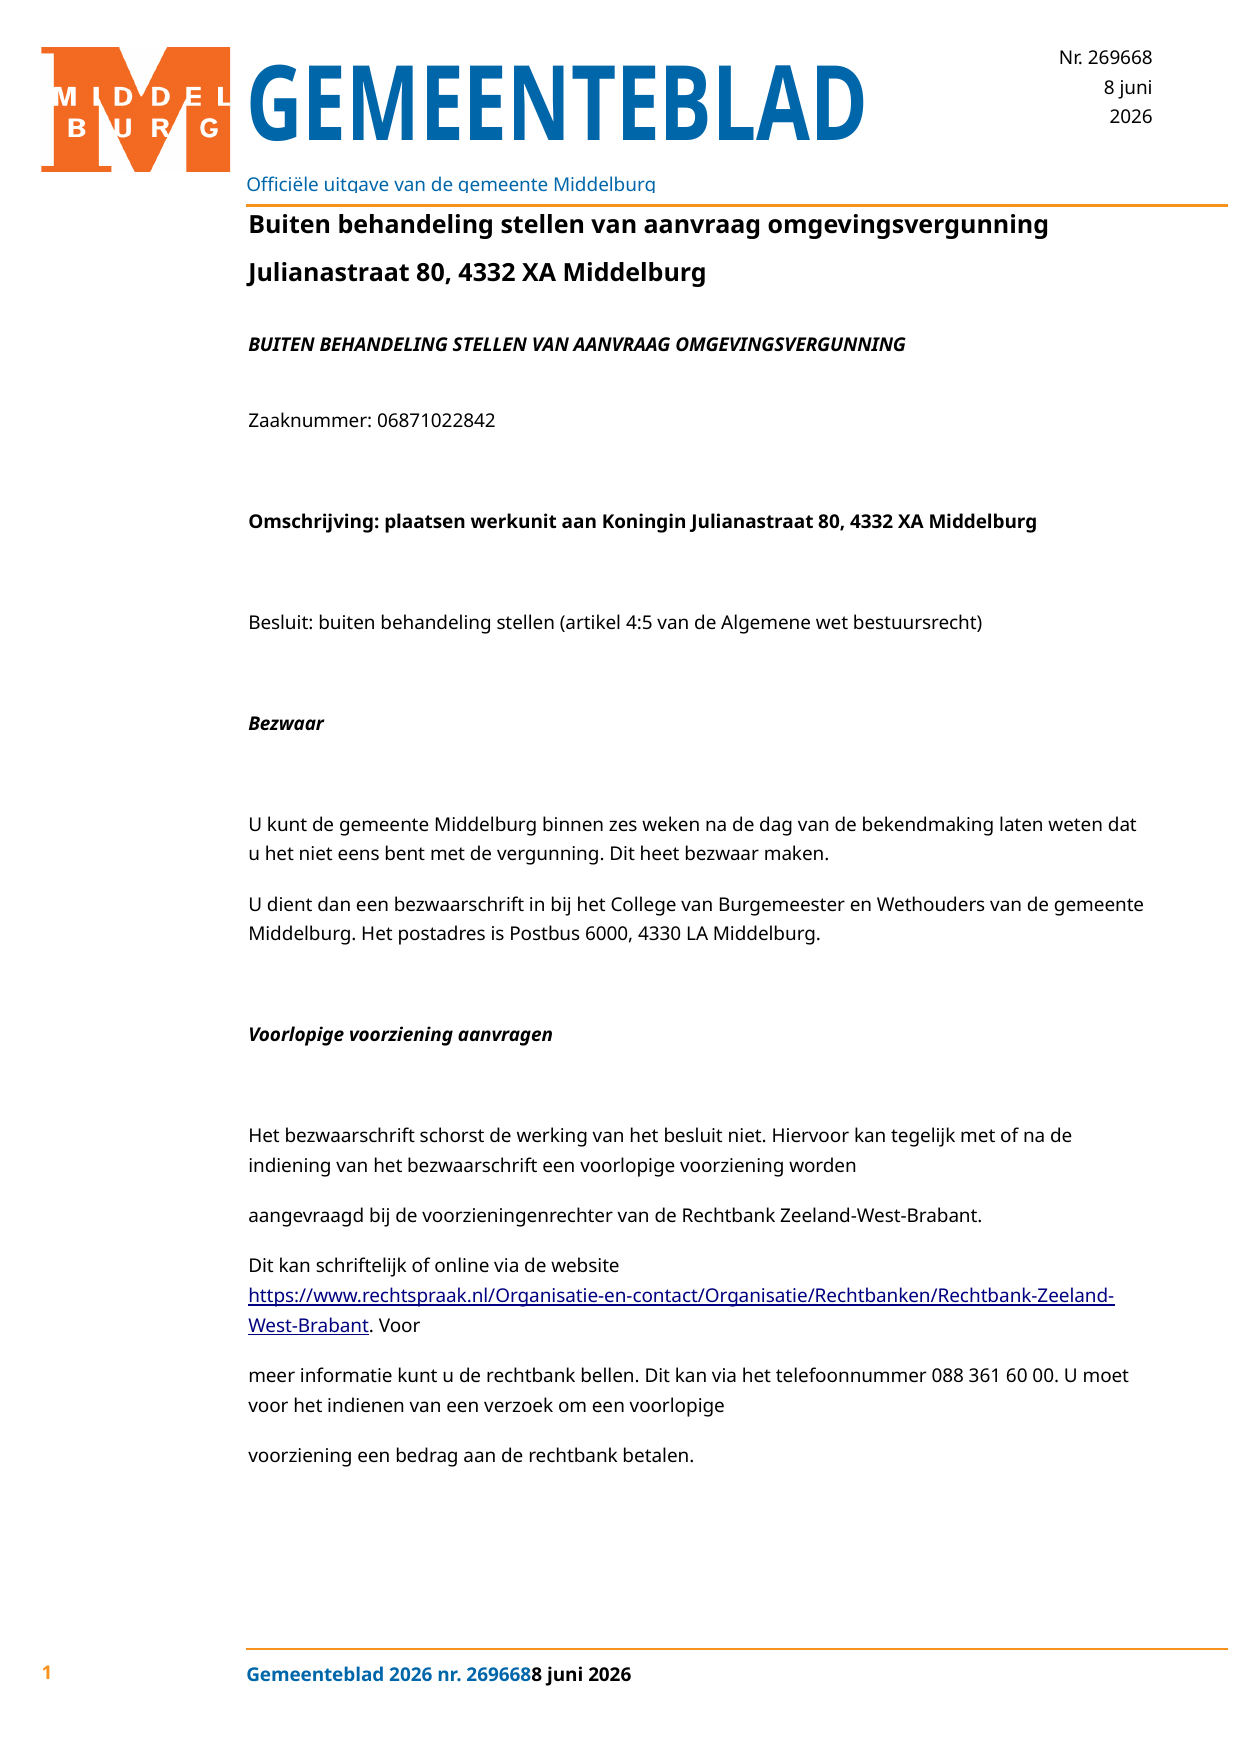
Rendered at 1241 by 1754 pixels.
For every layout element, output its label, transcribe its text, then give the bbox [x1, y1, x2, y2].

text Buiten behandeling stellen van aanvraag omgevingsvergunning Julianastraat 80, 4332 XA Middelburg [248, 207, 1152, 288]
text U kunt de gemeente Middelburg binnen zes weken na de dag van de bekendmaking laten weten dat u het niet eens bent met de vergunning. Dit heet bezwaar maken. [248, 811, 1152, 866]
text Zaaknummer: 06871022842 [248, 408, 1152, 433]
text Het bezwaarschrift schorst de werking van het besluit niet. Hiervoor kan tegelijk met of na de indiening van het bezwaarschrift een voorlopige voorziening worden [248, 1122, 1152, 1177]
text aangevraagd bij de voorzieningenrechter van de Rechtbank Zeeland-West-Brabant. [248, 1202, 1152, 1228]
text Bezwaar [248, 710, 1152, 736]
text U dient dan een bezwaarschrift in bij het College van Burgemeester en Wethouders van de gemeente Middelburg. Het postadres is Postbus 6000, 4330 LA Middelburg. [248, 891, 1152, 946]
text Omschrijving: plaatsen werkunit aan Koningin Julianastraat 80, 4332 XA Middelburg [248, 508, 1152, 534]
text voorziening een bedrag aan de rechtbank betalen. [248, 1442, 1152, 1468]
text Voorlopige voorziening aanvragen [248, 1021, 1152, 1047]
text meer informatie kunt u de rechtbank bellen. Dit kan via het telefoonnummer 088 361 60 00. U moet voor het indienen van een verzoek om een voorlopige [248, 1362, 1152, 1417]
text BUITEN BEHANDELING STELLEN VAN AANVRAAG OMGEVINGSVERGUNNING [248, 331, 1152, 357]
text Dit kan schriftelijk of online via de website https://www.rechtspraak.nl/Organisatie-en-contact/Organisatie/Rechtbanken/Rechtbank-Zeeland-West-Brabant. Voor [248, 1253, 1152, 1337]
picture [41, 47, 231, 172]
text Besluit: buiten behandeling stellen (artikel 4:5 van de Algemene wet bestuursrecht) [248, 609, 1152, 635]
